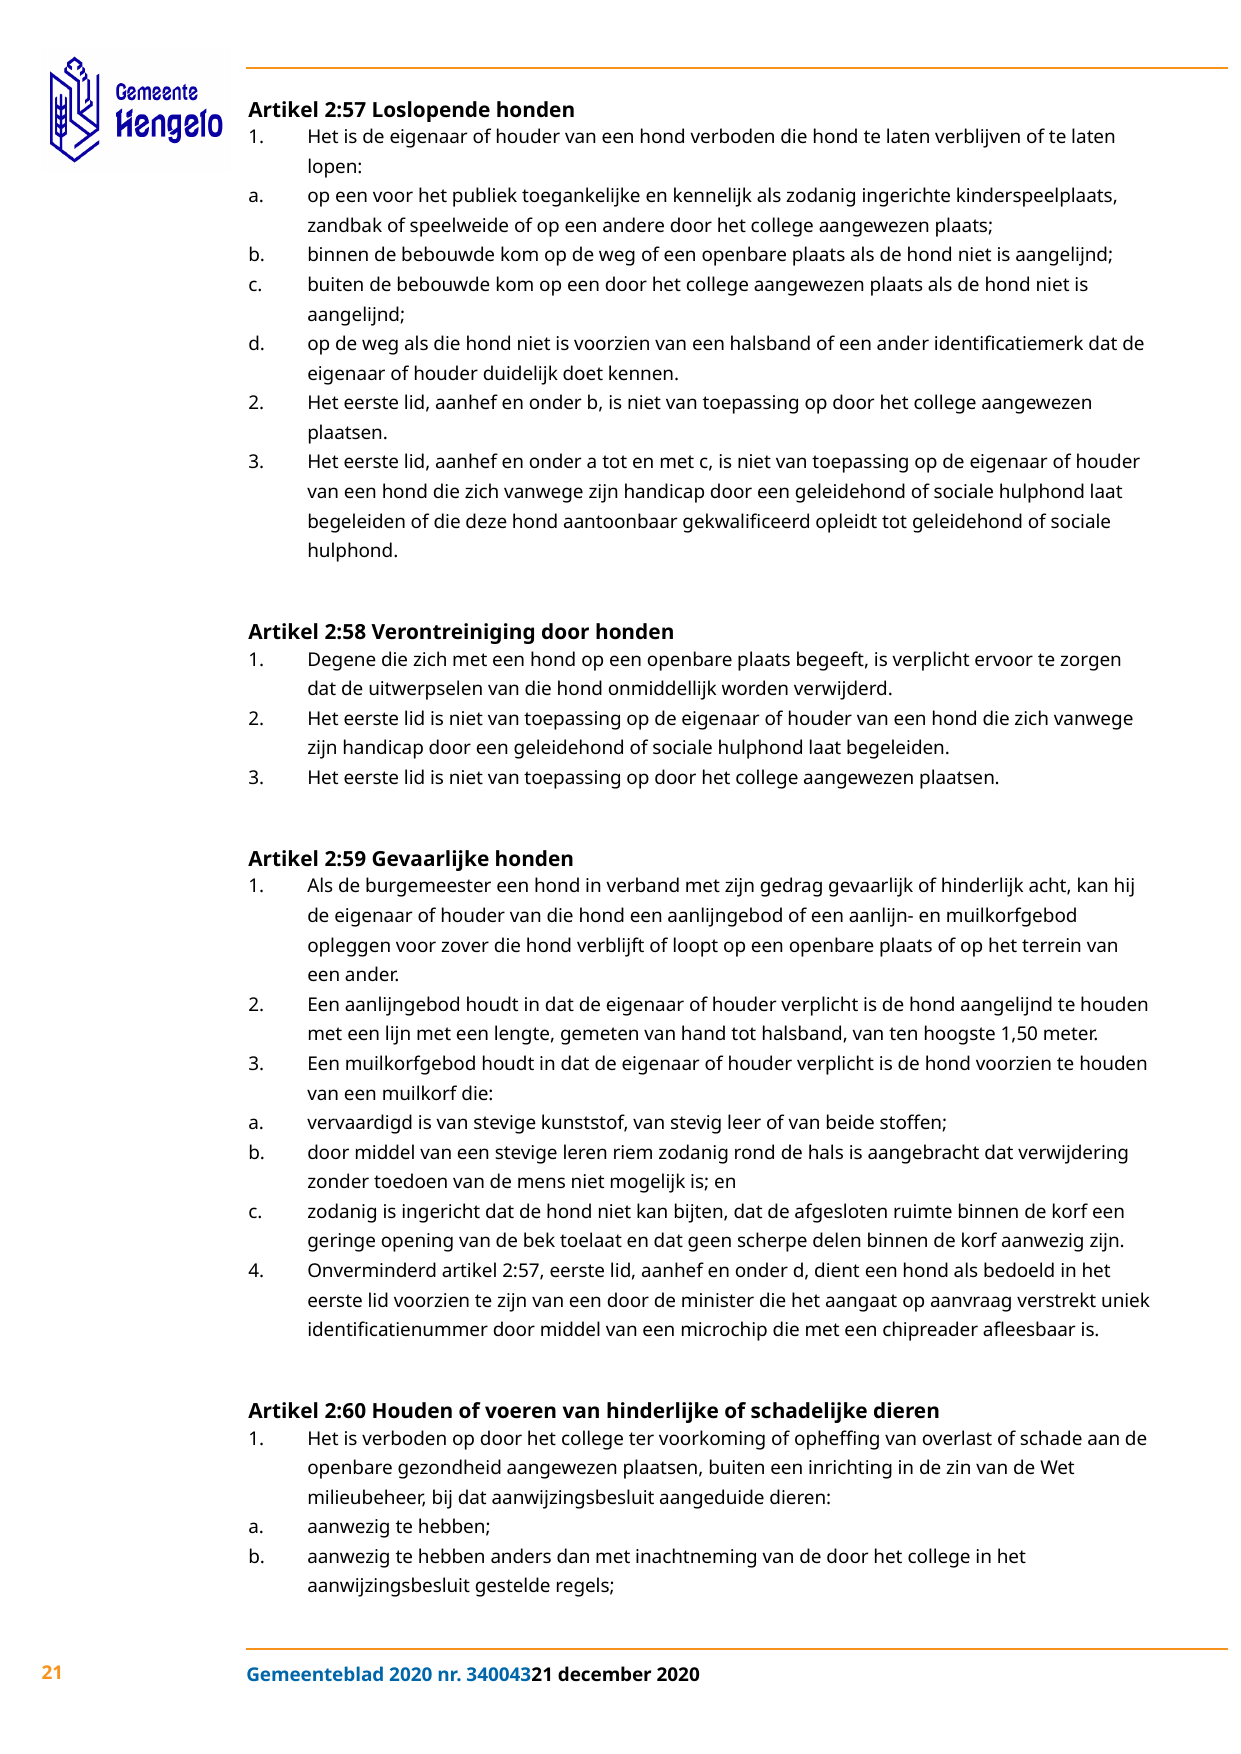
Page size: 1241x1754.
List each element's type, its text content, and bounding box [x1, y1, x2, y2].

list Een aanlijngebod houdt in dat de eigenaar of houder verplicht is de hond aangelijnd te houden met een lijn met een lengte, gemeten van hand tot halsband, van ten hoogste 1,50 meter. [248, 991, 1152, 1046]
list aanwezig te hebben anders dan met inachtneming van de door het college in het aanwijzingsbesluit gestelde regels; [248, 1543, 1152, 1598]
text Artikel 2:58 Verontreiniging door honden [248, 617, 1152, 646]
list aanwezig te hebben; [248, 1513, 1152, 1539]
list Onverminderd artikel 2:57, eerste lid, aanhef en onder d, dient een hond als bedoeld in het eerste lid voorzien te zijn van een door de minister die het aangaat op aanvraag verstrekt uniek identificatienummer door middel van een microchip die met een chipreader afleesbaar is. [248, 1257, 1152, 1342]
list Het eerste lid is niet van toepassing op door het college aangewezen plaatsen. [248, 764, 1152, 790]
list vervaardigd is van stevige kunststof, van stevig leer of van beide stoffen; [248, 1109, 1152, 1135]
text Artikel 2:57 Loslopende honden [248, 95, 1152, 123]
list Een muilkorfgebod houdt in dat de eigenaar of houder verplicht is de hond voorzien te houden van een muilkorf die: [248, 1050, 1152, 1105]
list Het eerste lid, aanhef en onder a tot en met c, is niet van toepassing op de eigenaar of houder van een hond die zich vanwege zijn handicap door een geleidehond of sociale hulphond laat begeleiden of die deze hond aantoonbaar gekwalificeerd opleidt tot geleidehond of sociale hulphond. [248, 449, 1152, 563]
list Het eerste lid is niet van toepassing op de eigenaar of houder van een hond die zich vanwege zijn handicap door een geleidehond of sociale hulphond laat begeleiden. [248, 705, 1152, 760]
list Het is de eigenaar of houder van een hond verboden die hond te laten verblijven of te laten lopen: [248, 123, 1152, 178]
list Als de burgemeester een hond in verband met zijn gedrag gevaarlijk of hinderlijk acht, kan hij de eigenaar of houder van die hond een aanlijngebod of een aanlijn- en muilkorfgebod opleggen voor zover die hond verblijft of loopt op een openbare plaats of op het terrein van een ander. [248, 873, 1152, 987]
list Het eerste lid, aanhef en onder b, is niet van toepassing op door het college aangewezen plaatsen. [248, 389, 1152, 445]
text Artikel 2:59 Gevaarlijke honden [248, 844, 1152, 873]
list zodanig is ingericht dat de hond niet kan bijten, dat de afgesloten ruimte binnen de korf een geringe opening van de bek toelaat en dat geen scherpe delen binnen de korf aanwezig zijn. [248, 1198, 1152, 1253]
list Het is verboden op door het college ter voorkoming of opheffing van overlast of schade aan de openbare gezondheid aangewezen plaatsen, buiten een inrichting in de zin van de Wet milieubeheer, bij dat aanwijzingsbesluit aangeduide dieren: [248, 1425, 1152, 1510]
list op een voor het publiek toegankelijke en kennelijk als zodanig ingerichte kinderspeelplaats, zandbak of speelweide of op een andere door het college aangewezen plaats; [248, 182, 1152, 238]
list binnen de bebouwde kom op de weg of een openbare plaats als de hond niet is aangelijnd; [248, 242, 1152, 267]
list buiten de bebouwde kom op een door het college aangewezen plaats als de hond niet is aangelijnd; [248, 271, 1152, 326]
picture [41, 47, 231, 172]
list door middel van een stevige leren riem zodanig rond de hals is aangebracht dat verwijdering zonder toedoen van de mens niet mogelijk is; en [248, 1139, 1152, 1194]
list Degene die zich met een hond op een openbare plaats begeeft, is verplicht ervoor te zorgen dat de uitwerpselen van die hond onmiddellijk worden verwijderd. [248, 646, 1152, 701]
text Artikel 2:60 Houden of voeren van hinderlijke of schadelijke dieren [248, 1396, 1152, 1425]
list op de weg als die hond niet is voorzien van een halsband of een ander identificatiemerk dat de eigenaar of houder duidelijk doet kennen. [248, 330, 1152, 386]
